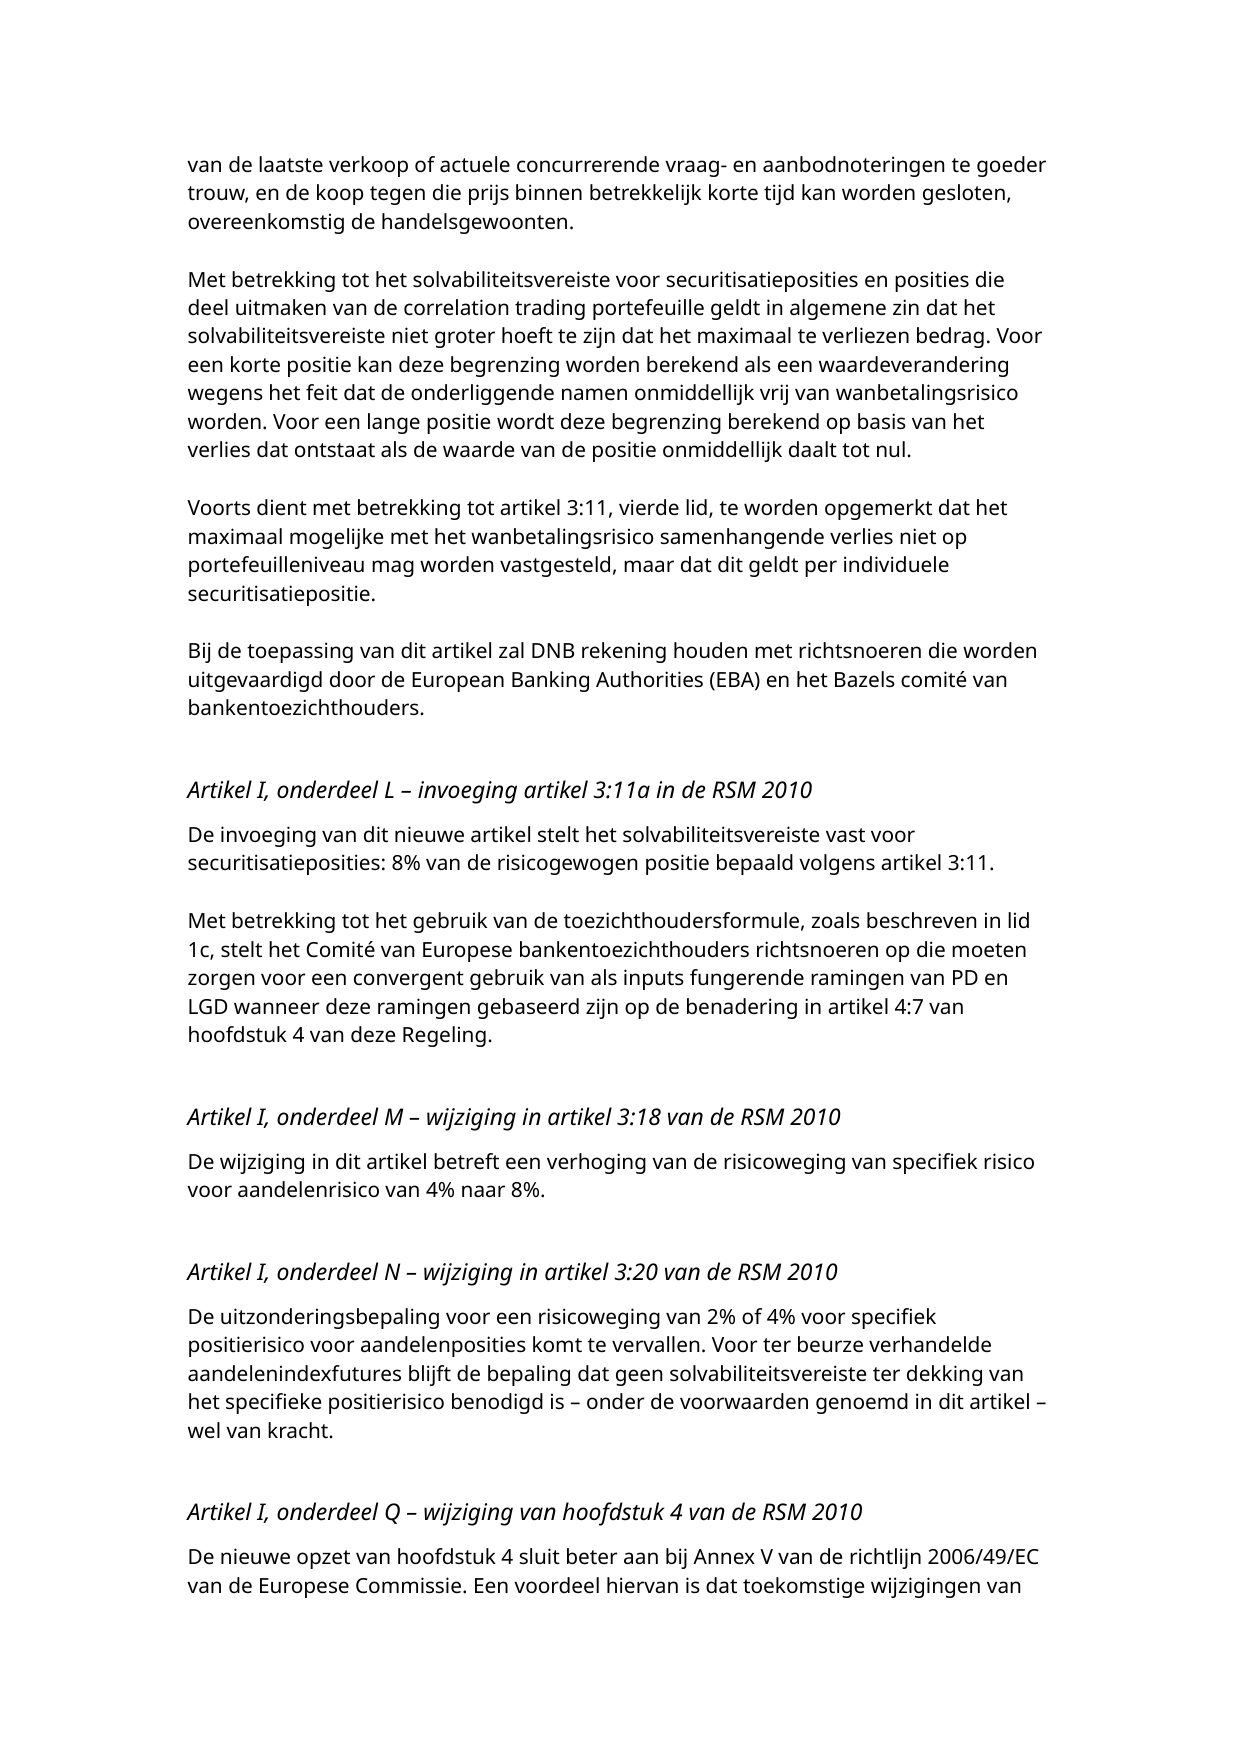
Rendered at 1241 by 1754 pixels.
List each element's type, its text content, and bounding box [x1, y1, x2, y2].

text Met betrekking tot het gebruik van de toezichthoudersformule, zoals beschreven in lid 1c, stelt het Comité van Europese bankentoezichthouders richtsnoeren op die moeten zorgen voor een convergent gebruik van als inputs fungerende ramingen van PD en LGD wanneer deze ramingen gebaseerd zijn op de benadering in artikel 4:7 van hoofdstuk 4 van deze Regeling. [187, 906, 1053, 1049]
text Bij de toepassing van dit artikel zal DNB rekening houden met richtsnoeren die worden uitgevaardigd door de European Banking Authorities (EBA) en het Bazels comité van bankentoezichthouders. [187, 637, 1053, 722]
text De nieuwe opzet van hoofdstuk 4 sluit beter aan bij Annex V van de richtlijn 2006/49/EC van de Europese Commissie. Een voordeel hiervan is dat toekomstige wijzigingen van [187, 1542, 1053, 1599]
text van de laatste verkoop of actuele concurrerende vraag- en aanbodnoteringen te goeder trouw, en de koop tegen die prijs binnen betrekkelijk korte tijd kan worden gesloten, overeenkomstig de handelsgewoonten. [187, 150, 1053, 235]
text Met betrekking tot het solvabiliteitsvereiste voor securitisatieposities en posities die deel uitmaken van de correlation trading portefeuille geldt in algemene zin dat het solvabiliteitsvereiste niet groter hoeft te zijn dat het maximaal te verliezen bedrag. Voor een korte positie kan deze begrenzing worden berekend als een waardeverandering wegens het feit dat de onderliggende namen onmiddellijk vrij van wanbetalingsrisico worden. Voor een lange positie wordt deze begrenzing berekend op basis van het verlies dat ontstaat als de waarde van de positie onmiddellijk daalt tot nul. [187, 265, 1053, 464]
text Voorts dient met betrekking tot artikel 3:11, vierde lid, te worden opgemerkt dat het maximaal mogelijke met het wanbetalingsrisico samenhangende verlies niet op portefeuilleniveau mag worden vastgesteld, maar dat dit geldt per individuele securitisatiepositie. [187, 493, 1053, 607]
text De invoeging van dit nieuwe artikel stelt het solvabiliteitsvereiste vast voor securitisatieposities: 8% van de risicogewogen positie bepaald volgens artikel 3:11. [187, 820, 1053, 877]
subtitle Artikel I, onderdeel N – wijziging in artikel 3:20 van de RSM 2010 [187, 1256, 1053, 1287]
text De wijziging in dit artikel betreft een verhoging van de risicoweging van specifiek risico voor aandelenrisico van 4% naar 8%. [187, 1147, 1053, 1204]
text De uitzonderingsbepaling voor een risicoweging van 2% of 4% voor specifiek positierisico voor aandelenposities komt te vervallen. Voor ter beurze verhandelde aandelenindexfutures blijft de bepaling dat geen solvabiliteitsvereiste ter dekking van het specifieke positierisico benodigd is – onder de voorwaarden genoemd in dit artikel – wel van kracht. [187, 1302, 1053, 1444]
subtitle Artikel I, onderdeel Q – wijziging van hoofdstuk 4 van de RSM 2010 [187, 1496, 1053, 1527]
subtitle Artikel I, onderdeel L – invoeging artikel 3:11a in de RSM 2010 [187, 774, 1053, 805]
subtitle Artikel I, onderdeel M – wijziging in artikel 3:18 van de RSM 2010 [187, 1101, 1053, 1132]
